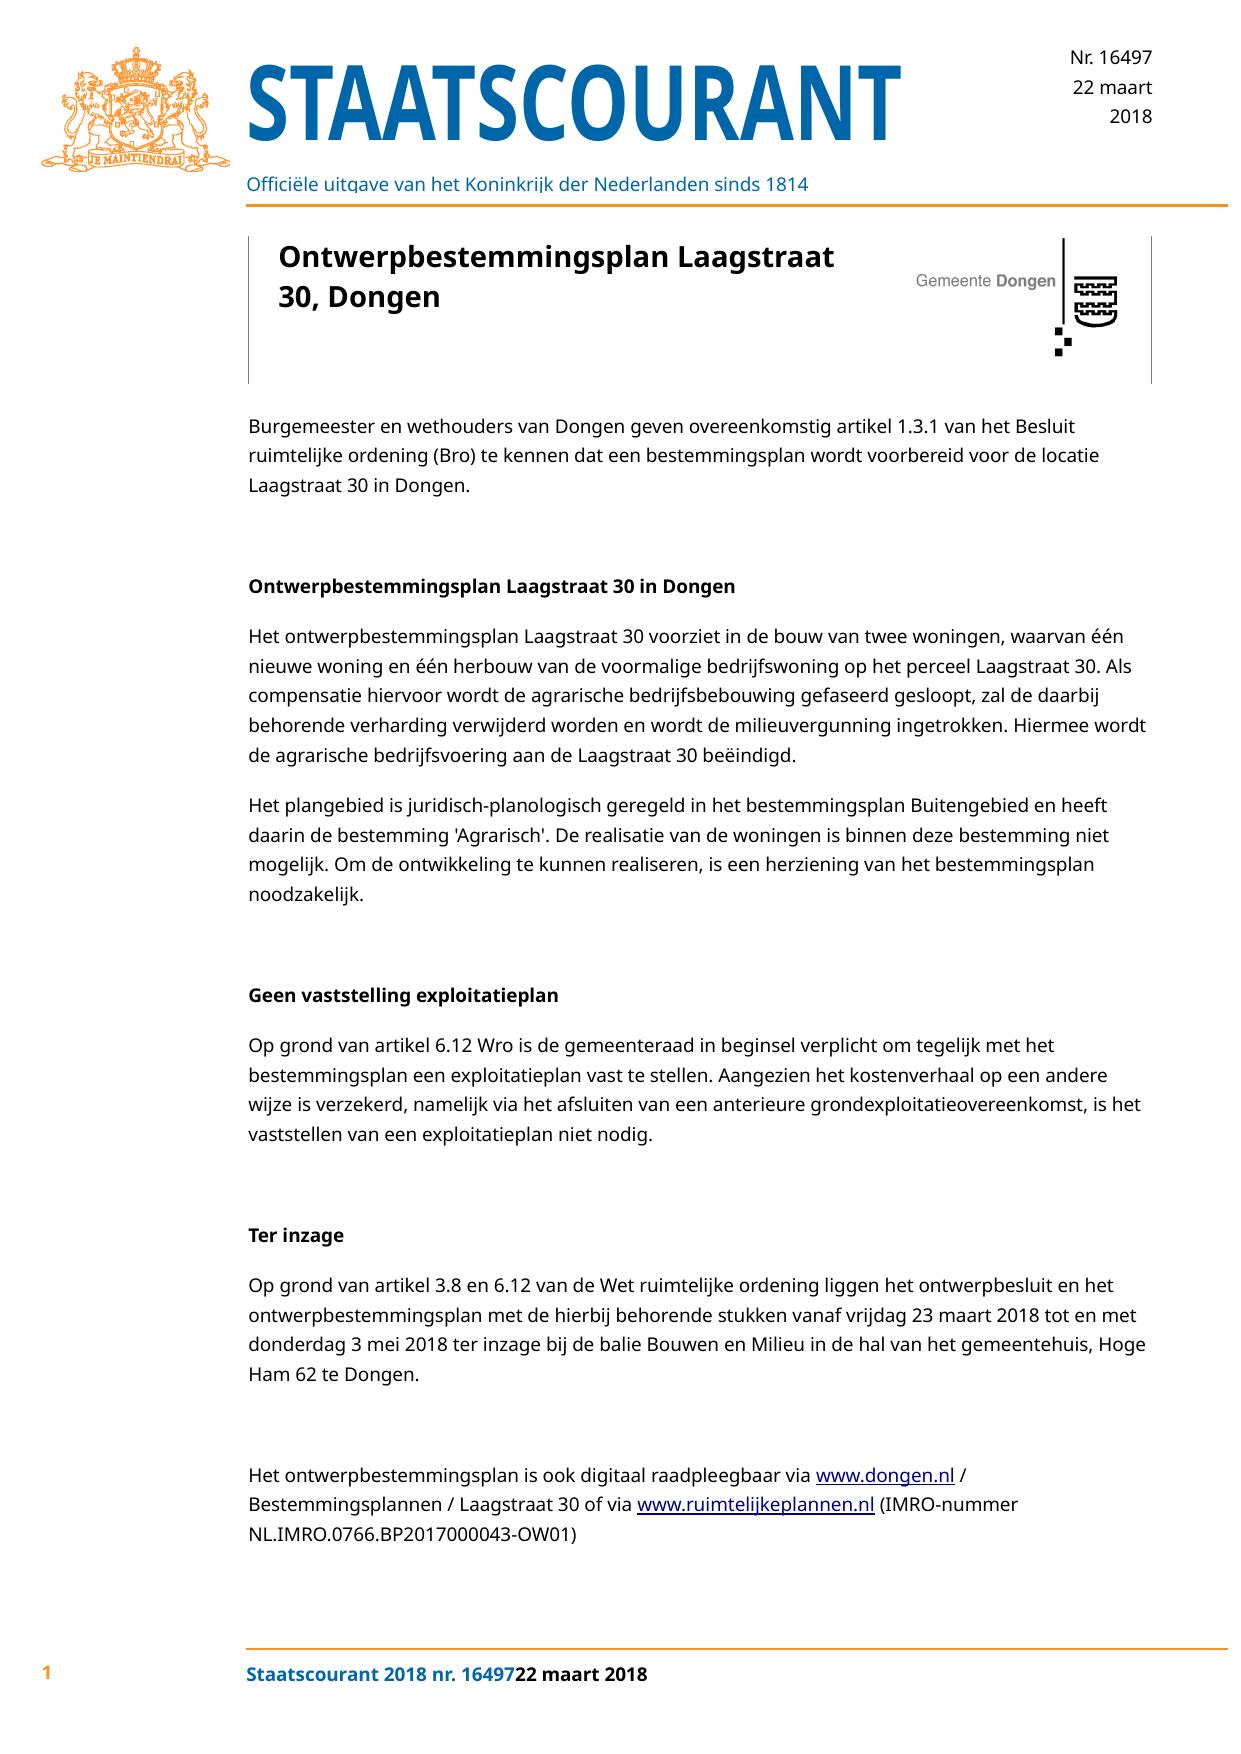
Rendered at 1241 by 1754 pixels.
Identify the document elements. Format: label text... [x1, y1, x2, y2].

text Geen vaststelling exploitatieplan [248, 982, 1152, 1008]
text Ontwerpbestemmingsplan Laagstraat 30 in Dongen [248, 573, 1152, 599]
table_header Ontwerpbestemmingsplan Laagstraat 30, Dongen [249, 236, 850, 384]
text Op grond van artikel 6.12 Wro is de gemeenteraad in beginsel verplicht om tegelijk met het bestemmingsplan een exploitatieplan vast te stellen. Aangezien het kostenverhaal op een andere wijze is verzekerd, namelijk via het afsluiten van een anterieure grondexploitatieovereenkomst, is het vaststellen van een exploitatieplan niet nodig. [248, 1032, 1152, 1147]
picture [41, 47, 231, 172]
text Burgemeester en wethouders van Dongen geven overeenkomstig artikel 1.3.1 van het Besluit ruimtelijke ordening (Bro) te kennen dat een bestemmingsplan wordt voorbereid voor de locatie Laagstraat 30 in Dongen. [248, 413, 1152, 498]
text Het plangebied is juridisch-planologisch geregeld in het bestemmingsplan Buitengebied en heeft daarin de bestemming 'Agrarisch'. De realisatie van de woningen is binnen deze bestemming niet mogelijk. Om de ontwikkeling te kunnen realiseren, is een herziening van het bestemmingsplan noodzakelijk. [248, 792, 1152, 907]
text Ter inzage [248, 1222, 1152, 1248]
table_header [850, 236, 1151, 384]
text Het ontwerpbestemmingsplan is ook digitaal raadpleegbaar via www.dongen.nl / Bestemmingsplannen / Laagstraat 30 of via www.ruimtelijkeplannen.nl (IMRO-nummer NL.IMRO.0766.BP2017000043-OW01) [248, 1462, 1152, 1547]
text Op grond van artikel 3.8 en 6.12 van de Wet ruimtelijke ordening liggen het ontwerpbesluit en het ontwerpbestemmingsplan met de hierbij behorende stukken vanaf vrijdag 23 maart 2018 tot en met donderdag 3 mei 2018 ter inzage bij de balie Bouwen en Milieu in de hal van het gemeentehuis, Hoge Ham 62 te Dongen. [248, 1272, 1152, 1387]
text Het ontwerpbestemmingsplan Laagstraat 30 voorziet in de bouw van twee woningen, waarvan één nieuwe woning en één herbouw van de voormalige bedrijfswoning op het perceel Laagstraat 30. Als compensatie hiervoor wordt de agrarische bedrijfsbebouwing gefaseerd gesloopt, zal de daarbij behorende verharding verwijderd worden en wordt de milieuvergunning ingetrokken. Hiermee wordt de agrarische bedrijfsvoering aan de Laagstraat 30 beëindigd. [248, 623, 1152, 768]
picture [882, 236, 1119, 358]
